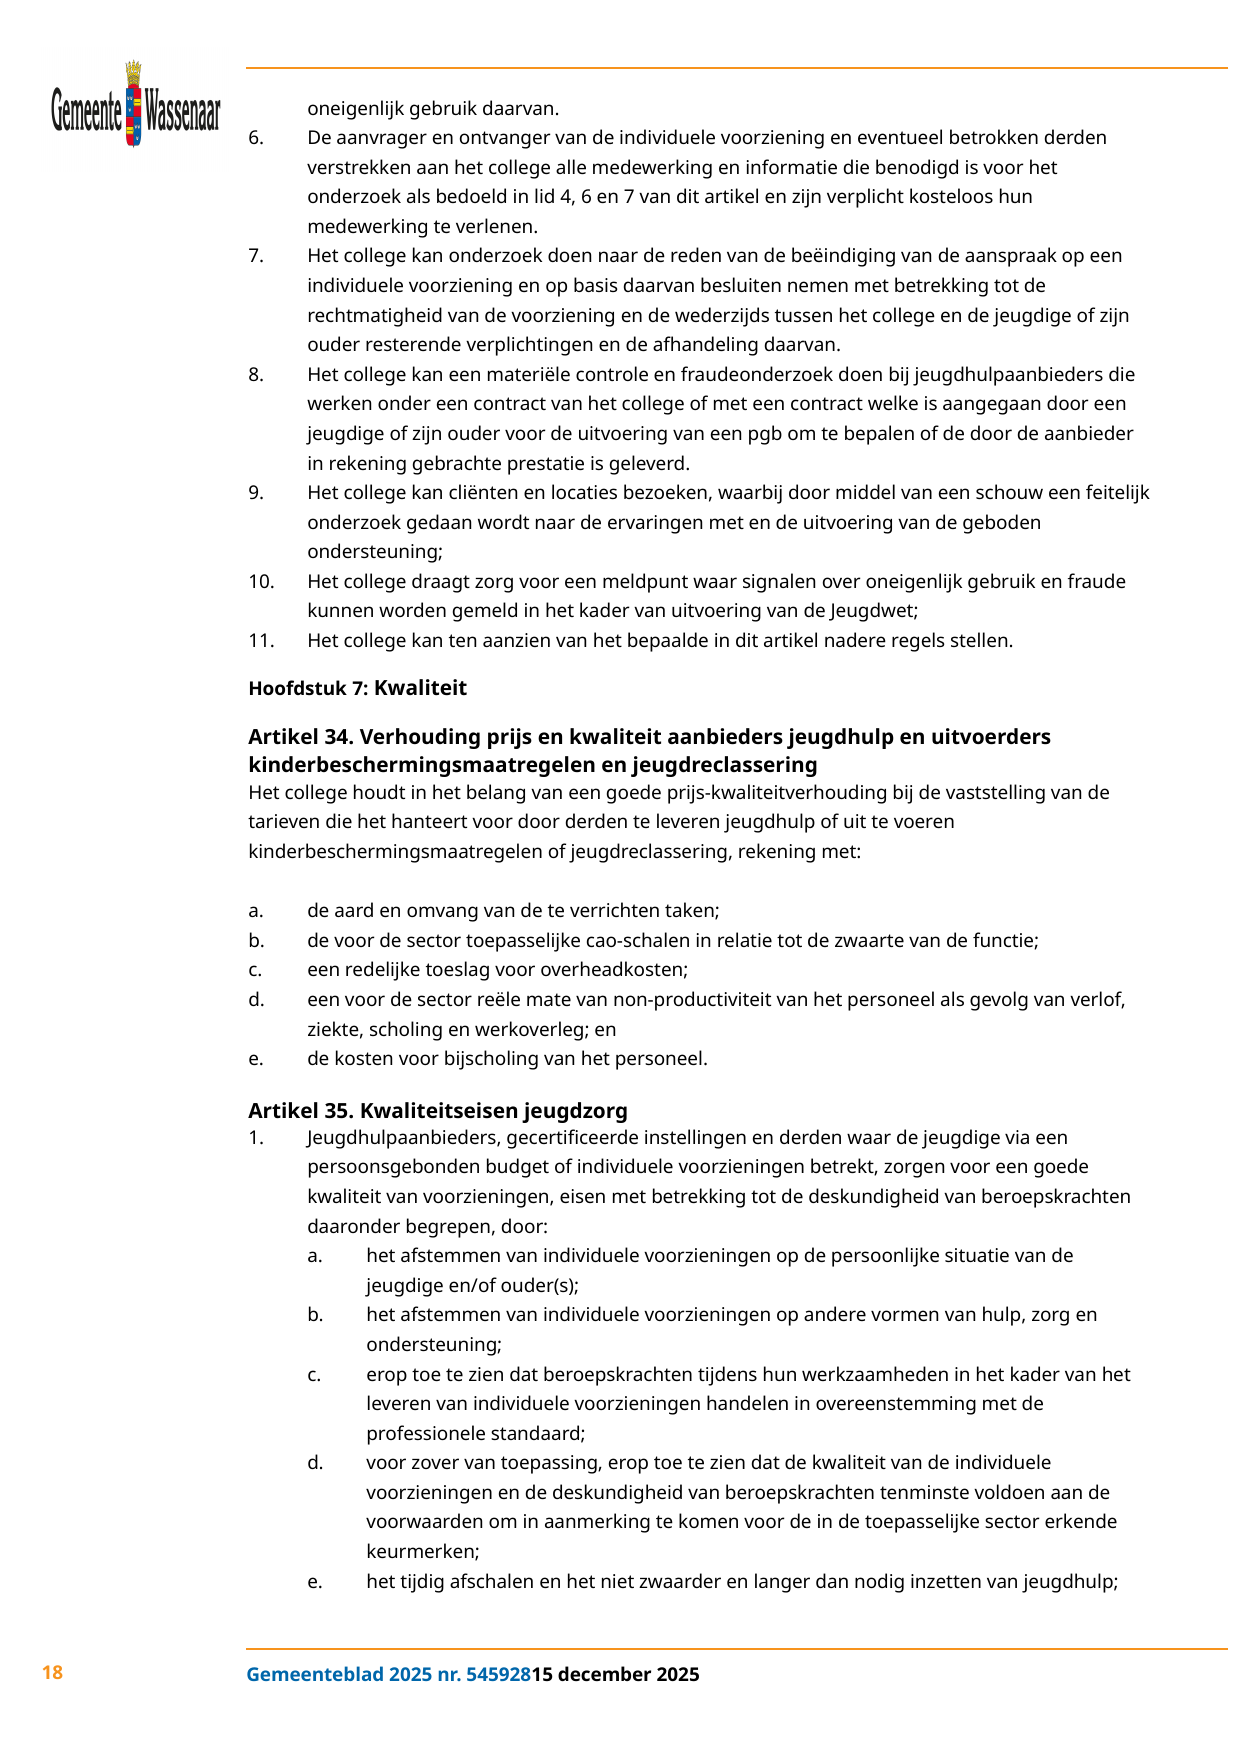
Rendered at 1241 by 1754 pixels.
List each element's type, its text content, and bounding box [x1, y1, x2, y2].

list de aard en omvang van de te verrichten taken; [248, 897, 1152, 923]
list Het college kan ten aanzien van het bepaalde in dit artikel nadere regels stellen. [248, 627, 1152, 653]
text Het college houdt in het belang van een goede prijs-kwaliteitverhouding bij de vaststelling van de tarieven die het hanteert voor door derden te leveren jeugdhulp of uit te voeren kinderbeschermingsmaatregelen of jeugdreclassering, rekening met: [248, 779, 1152, 864]
list de voor de sector toepasselijke cao-schalen in relatie tot de zwaarte van de functie; [248, 927, 1152, 953]
text Artikel 35. Kwaliteitseisen jeugdzorg [248, 1096, 1152, 1124]
list voor zover van toepassing, erop toe te zien dat de kwaliteit van de individuele voorzieningen en de deskundigheid van beroepskrachten tenminste voldoen aan de voorwaarden om in aanmerking te komen voor de in de toepasselijke sector erkende keurmerken; [307, 1449, 1152, 1564]
list Het college kan cliënten en locaties bezoeken, waarbij door middel van een schouw een feitelijk onderzoek gedaan wordt naar de ervaringen met en de uitvoering van de geboden ondersteuning; [248, 479, 1152, 564]
list een redelijke toeslag voor overheadkosten; [248, 957, 1152, 982]
text Hoofdstuk 7: Kwaliteit [248, 673, 1152, 701]
list Jeugdhulpaanbieders, gecertificeerde instellingen en derden waar de jeugdige via een persoonsgebonden budget of individuele voorzieningen betrekt, zorgen voor een goede kwaliteit van voorzieningen, eisen met betrekking tot de deskundigheid van beroepskrachten daaronder begrepen, door: [248, 1124, 1152, 1239]
list Het college kan onderzoek doen naar de reden van de beëindiging van de aanspraak op een individuele voorziening en op basis daarvan besluiten nemen met betrekking tot de rechtmatigheid van de voorziening en de wederzijds tussen het college en de jeugdige of zijn ouder resterende verplichtingen en de afhandeling daarvan. [248, 243, 1152, 357]
list De aanvrager en ontvanger van de individuele voorziening en eventueel betrokken derden verstrekken aan het college alle medewerking en informatie die benodigd is voor het onderzoek als bedoeld in lid 4, 6 en 7 van dit artikel en zijn verplicht kosteloos hun medewerking te verlenen. [248, 124, 1152, 239]
list Het college kan een materiële controle en fraudeonderzoek doen bij jeugdhulpaanbieders die werken onder een contract van het college of met een contract welke is aangegaan door een jeugdige of zijn ouder voor de uitvoering van een pgb om te bepalen of de door de aanbieder in rekening gebrachte prestatie is geleverd. [248, 361, 1152, 476]
list het tijdig afschalen en het niet zwaarder en langer dan nodig inzetten van jeugdhulp; [307, 1568, 1152, 1594]
text Artikel 34. Verhouding prijs en kwaliteit aanbieders jeugdhulp en uitvoerders kinderbeschermingsmaatregelen en jeugdreclassering [248, 722, 1152, 779]
list de kosten voor bijscholing van het personeel. [248, 1045, 1152, 1071]
list Het college draagt zorg voor een meldpunt waar signalen over oneigenlijk gebruik en fraude kunnen worden gemeld in het kader van uitvoering van de Jeugdwet; [248, 568, 1152, 623]
picture [41, 47, 231, 172]
list een voor de sector reële mate van non-productiviteit van het personeel als gevolg van verlof, ziekte, scholing en werkoverleg; en [248, 986, 1152, 1041]
list het afstemmen van individuele voorzieningen op de persoonlijke situatie van de jeugdige en/of ouder(s); [307, 1242, 1152, 1298]
list erop toe te zien dat beroepskrachten tijdens hun werkzaamheden in het kader van het leveren van individuele voorzieningen handelen in overeenstemming met de professionele standaard; [307, 1361, 1152, 1446]
list oneigenlijk gebruik daarvan. [248, 95, 1152, 121]
list het afstemmen van individuele voorzieningen op andere vormen van hulp, zorg en ondersteuning; [307, 1302, 1152, 1357]
